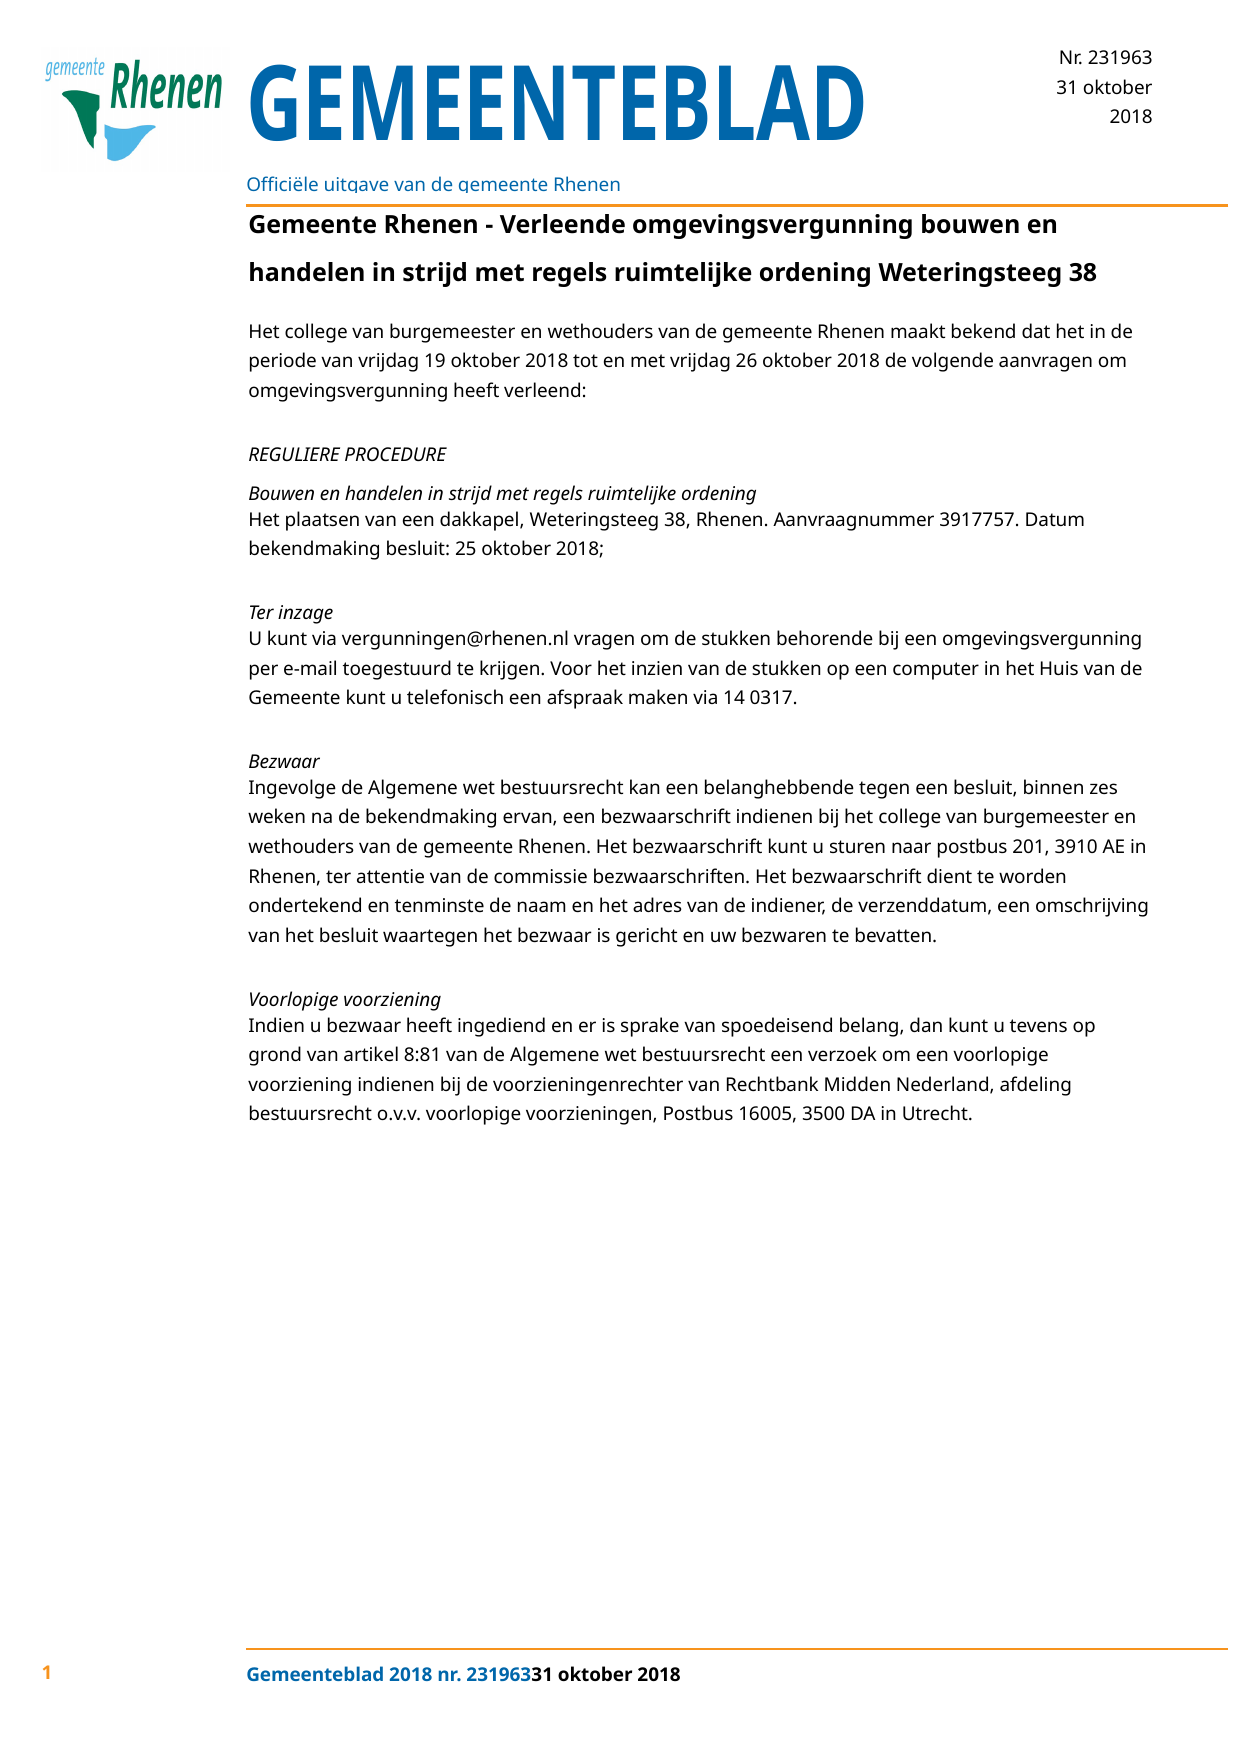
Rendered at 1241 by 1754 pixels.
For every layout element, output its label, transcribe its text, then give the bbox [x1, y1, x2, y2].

text Het college van burgemeester en wethouders van de gemeente Rhenen maakt bekend dat het in de periode van vrijdag 19 oktober 2018 tot en met vrijdag 26 oktober 2018 de volgende aanvragen om omgevingsvergunning heeft verleend: [248, 318, 1152, 403]
picture [41, 47, 231, 172]
text Bezwaar [248, 748, 1152, 774]
text Bouwen en handelen in strijd met regels ruimtelijke ordening [248, 480, 1152, 506]
text Ter inzage [248, 599, 1152, 625]
text Ingevolge de Algemene wet bestuursrecht kan een belanghebbende tegen een besluit, binnen zes weken na de bekendmaking ervan, een bezwaarschrift indienen bij het college van burgemeester en wethouders van de gemeente Rhenen. Het bezwaarschrift kunt u sturen naar postbus 201, 3910 AE in Rhenen, ter attentie van de commissie bezwaarschriften. Het bezwaarschrift dient te worden ondertekend en tenminste de naam en het adres van de indiener, de verzenddatum, een omschrijving van het besluit waartegen het bezwaar is gericht en uw bezwaren te bevatten. [248, 774, 1152, 948]
text U kunt via vergunningen@rhenen.nl vragen om de stukken behorende bij een omgevingsvergunning per e-mail toegestuurd te krijgen. Voor het inzien van de stukken op een computer in het Huis van de Gemeente kunt u telefonisch een afspraak maken via 14 0317. [248, 625, 1152, 710]
text Het plaatsen van een dakkapel, Weteringsteeg 38, Rhenen. Aanvraagnummer 3917757. Datum bekendmaking besluit: 25 oktober 2018; [248, 506, 1152, 561]
text Indien u bezwaar heeft ingediend en er is sprake van spoedeisend belang, dan kunt u tevens op grond van artikel 8:81 van de Algemene wet bestuursrecht een verzoek om een voorlopige voorziening indienen bij de voorzieningenrechter van Rechtbank Midden Nederland, afdeling bestuursrecht o.v.v. voorlopige voorzieningen, Postbus 16005, 3500 DA in Utrecht. [248, 1012, 1152, 1126]
text REGULIERE PROCEDURE [248, 441, 1152, 467]
text Gemeente Rhenen - Verleende omgevingsvergunning bouwen en handelen in strijd met regels ruimtelijke ordening Weteringsteeg 38 [248, 207, 1152, 288]
text Voorlopige voorziening [248, 986, 1152, 1012]
